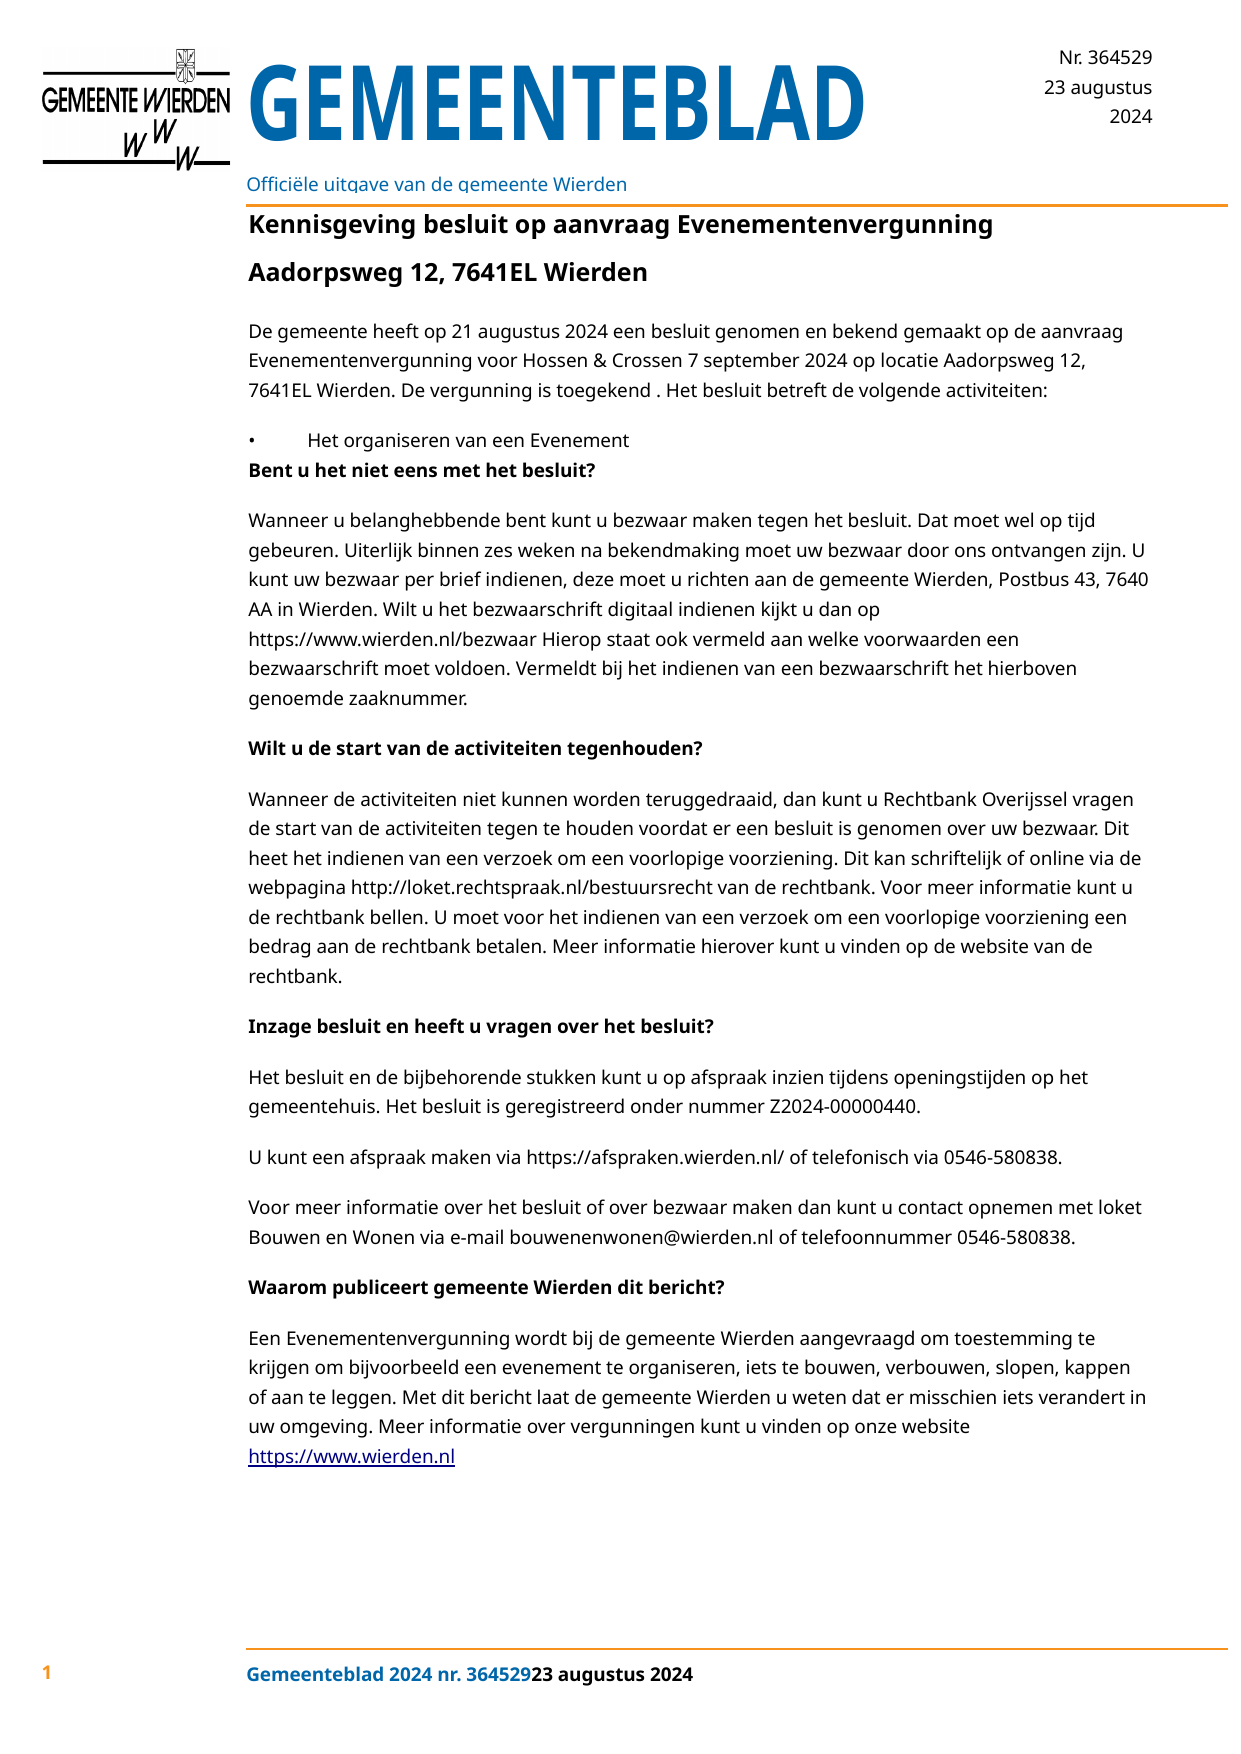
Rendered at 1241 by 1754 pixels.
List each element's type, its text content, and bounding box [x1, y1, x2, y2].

text U kunt een afspraak maken via https://afspraken.wierden.nl/ of telefonisch via 0546-580838. [248, 1144, 1152, 1170]
text Kennisgeving besluit op aanvraag Evenementenvergunning Aadorpsweg 12, 7641EL Wierden [248, 207, 1152, 288]
text Het besluit en de bijbehorende stukken kunt u op afspraak inzien tijdens openingstijden op het gemeentehuis. Het besluit is geregistreerd onder nummer Z2024-00000440. [248, 1064, 1152, 1119]
list Het organiseren van een Evenement [248, 427, 1152, 453]
text Wilt u de start van de activiteiten tegenhouden? [248, 735, 1152, 761]
text Bent u het niet eens met het besluit? [248, 457, 1152, 483]
picture [41, 47, 231, 172]
text Wanneer de activiteiten niet kunnen worden teruggedraaid, dan kunt u Rechtbank Overijssel vragen de start van de activiteiten tegen te houden voordat er een besluit is genomen over uw bezwaar. Dit heet het indienen van een verzoek om een voorlopige voorziening. Dit kan schriftelijk of online via de webpagina http://loket.rechtspraak.nl/bestuursrecht van de rechtbank. Voor meer informatie kunt u de rechtbank bellen. U moet voor het indienen van een verzoek om een voorlopige voorziening een bedrag aan de rechtbank betalen. Meer informatie hierover kunt u vinden op de website van de rechtbank. [248, 786, 1152, 989]
text Wanneer u belanghebbende bent kunt u bezwaar maken tegen het besluit. Dat moet wel op tijd gebeuren. Uiterlijk binnen zes weken na bekendmaking moet uw bezwaar door ons ontvangen zijn. U kunt uw bezwaar per brief indienen, deze moet u richten aan de gemeente Wierden, Postbus 43, 7640 AA in Wierden. Wilt u het bezwaarschrift digitaal indienen kijkt u dan op https://www.wierden.nl/bezwaar Hierop staat ook vermeld aan welke voorwaarden een bezwaarschrift moet voldoen. Vermeldt bij het indienen van een bezwaarschrift het hierboven genoemde zaaknummer. [248, 507, 1152, 711]
text Een Evenementenvergunning wordt bij de gemeente Wierden aangevraagd om toestemming te krijgen om bijvoorbeeld een evenement te organiseren, iets te bouwen, verbouwen, slopen, kappen of aan te leggen. Met dit bericht laat de gemeente Wierden u weten dat er misschien iets verandert in uw omgeving. Meer informatie over vergunningen kunt u vinden op onze website https://www.wierden.nl [248, 1325, 1152, 1469]
text De gemeente heeft op 21 augustus 2024 een besluit genomen en bekend gemaakt op de aanvraag Evenementenvergunning voor Hossen & Crossen 7 september 2024 op locatie Aadorpsweg 12, 7641EL Wierden. De vergunning is toegekend . Het besluit betreft de volgende activiteiten: [248, 318, 1152, 403]
text Waarom publiceert gemeente Wierden dit bericht? [248, 1274, 1152, 1300]
text Voor meer informatie over het besluit of over bezwaar maken dan kunt u contact opnemen met loket Bouwen en Wonen via e-mail bouwenenwonen@wierden.nl of telefoonnummer 0546-580838. [248, 1194, 1152, 1250]
text Inzage besluit en heeft u vragen over het besluit? [248, 1014, 1152, 1039]
